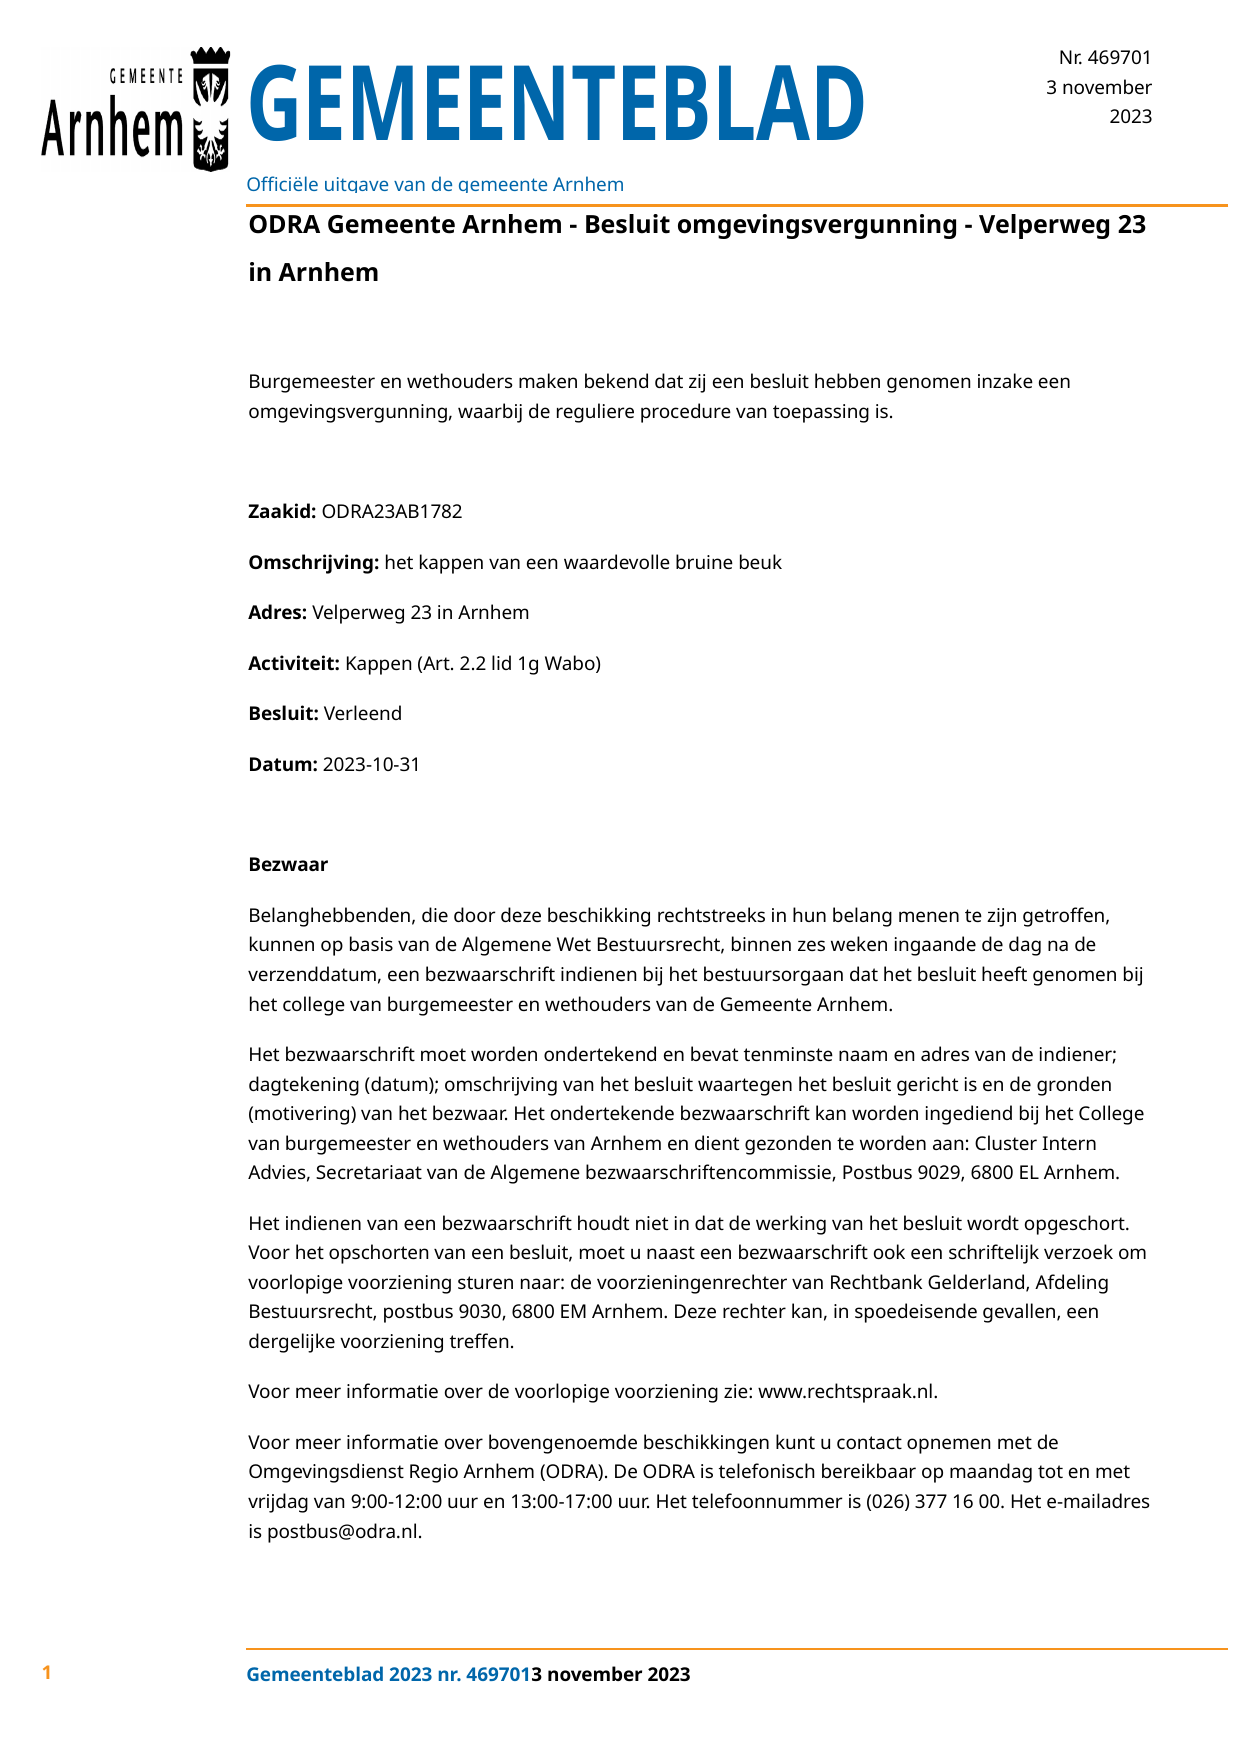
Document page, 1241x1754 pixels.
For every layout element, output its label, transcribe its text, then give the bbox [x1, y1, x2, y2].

text Zaakid: ODRA23AB1782 [248, 499, 1152, 524]
text Het indienen van een bezwaarschrift houdt niet in dat de werking van het besluit wordt opgeschort. Voor het opschorten van een besluit, moet u naast een bezwaarschrift ook een schriftelijk verzoek om voorlopige voorziening sturen naar: de voorzieningenrechter van Rechtbank Gelderland, Afdeling Bestuursrecht, postbus 9030, 6800 EM Arnhem. Deze rechter kan, in spoedeisende gevallen, een dergelijke voorziening treffen. [248, 1210, 1152, 1354]
text Omschrijving: het kappen van een waardevolle bruine beuk [248, 549, 1152, 575]
text Adres: Velperweg 23 in Arnhem [248, 599, 1152, 625]
text Bezwaar [248, 852, 1152, 877]
text Activiteit: Kappen (Art. 2.2 lid 1g Wabo) [248, 650, 1152, 676]
text ODRA Gemeente Arnhem - Besluit omgevingsvergunning - Velperweg 23 in Arnhem [248, 207, 1152, 288]
text Burgemeester en wethouders maken bekend dat zij een besluit hebben genomen inzake een omgevingsvergunning, waarbij de reguliere procedure van toepassing is. [248, 368, 1152, 424]
text Voor meer informatie over bovengenoemde beschikkingen kunt u contact opnemen met de Omgevingsdienst Regio Arnhem (ODRA). De ODRA is telefonisch bereikbaar op maandag tot en met vrijdag van 9:00-12:00 uur en 13:00-17:00 uur. Het telefoonnummer is (026) 377 16 00. Het e-mailadres is postbus@odra.nl. [248, 1429, 1152, 1544]
text Besluit: Verleend [248, 700, 1152, 726]
text Belanghebbenden, die door deze beschikking rechtstreeks in hun belang menen te zijn getroffen, kunnen op basis van de Algemene Wet Bestuursrecht, binnen zes weken ingaande de dag na de verzenddatum, een bezwaarschrift indienen bij het bestuursorgaan dat het besluit heeft genomen bij het college van burgemeester en wethouders van de Gemeente Arnhem. [248, 902, 1152, 1017]
picture [41, 47, 231, 172]
text Voor meer informatie over de voorlopige voorziening zie: www.rechtspraak.nl. [248, 1379, 1152, 1404]
text Het bezwaarschrift moet worden ondertekend en bevat tenminste naam en adres van de indiener; dagtekening (datum); omschrijving van het besluit waartegen het besluit gericht is en de gronden (motivering) van het bezwaar. Het ondertekende bezwaarschrift kan worden ingediend bij het College van burgemeester en wethouders van Arnhem en dient gezonden te worden aan: Cluster Intern Advies, Secretariaat van de Algemene bezwaarschriftencommissie, Postbus 9029, 6800 EL Arnhem. [248, 1041, 1152, 1185]
text Datum: 2023-10-31 [248, 751, 1152, 777]
